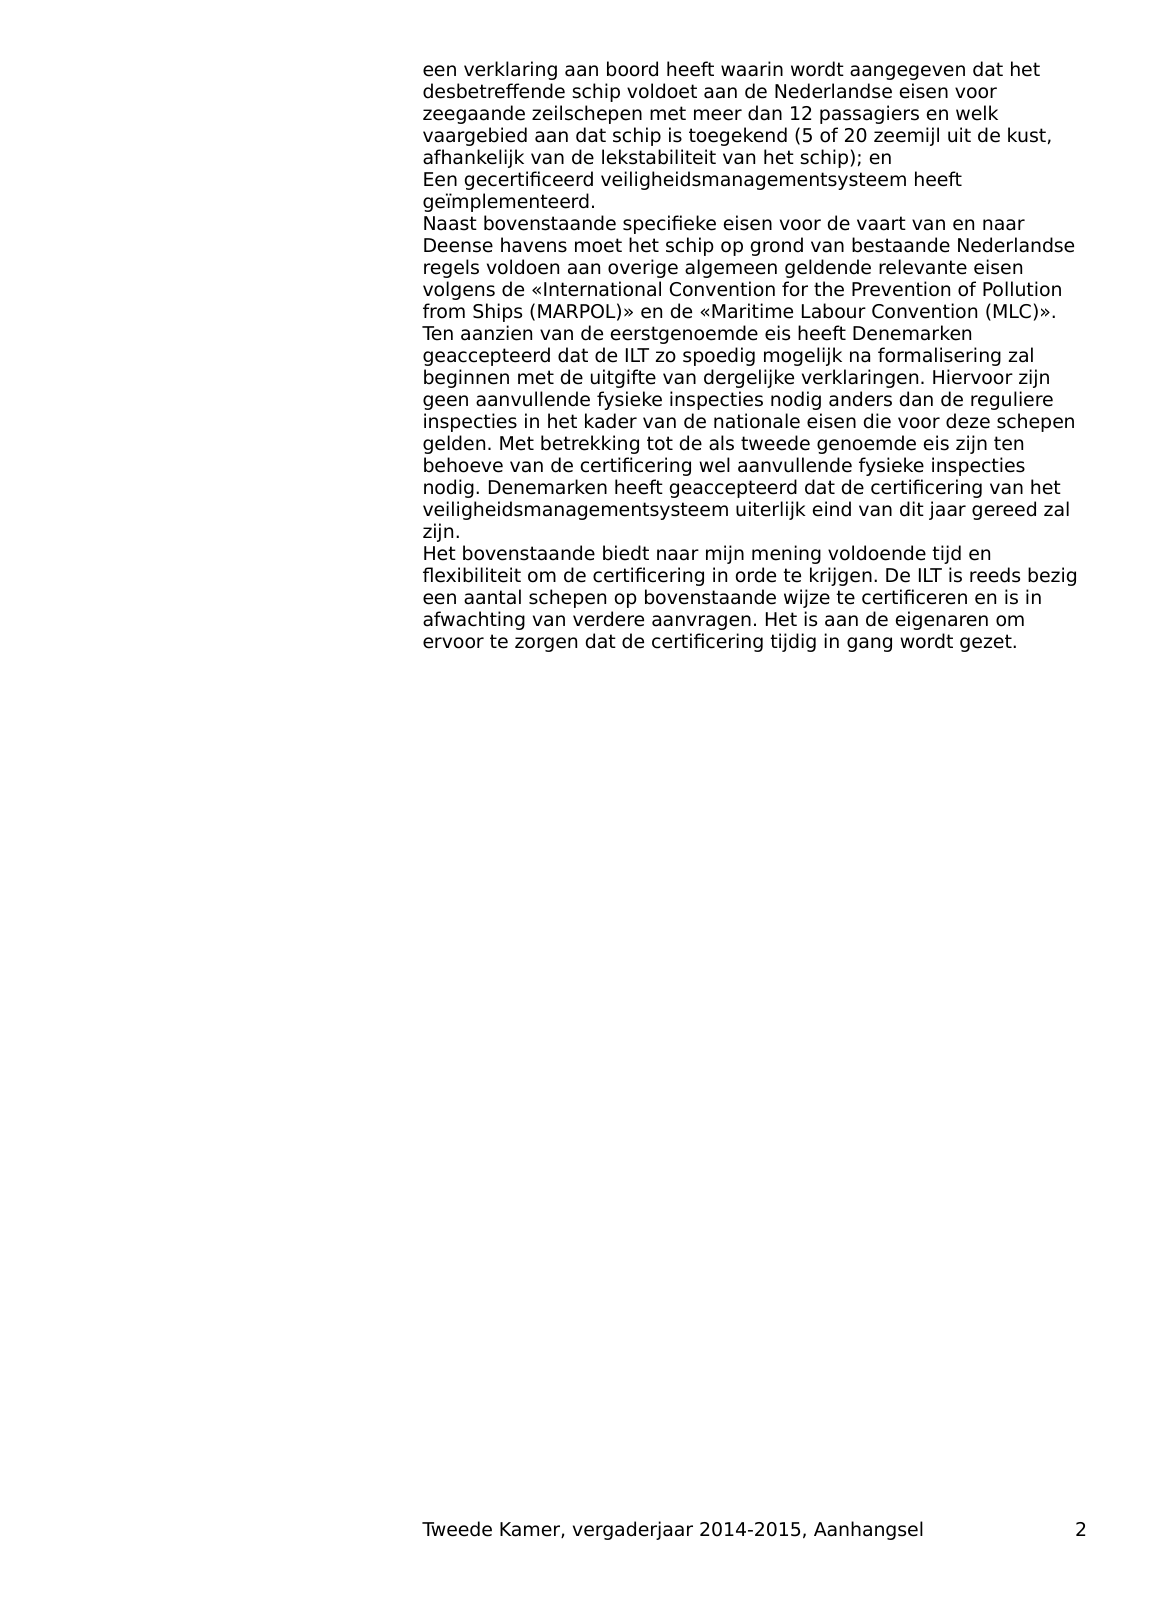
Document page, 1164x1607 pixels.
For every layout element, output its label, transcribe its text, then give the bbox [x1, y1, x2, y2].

text een verklaring aan boord heeft waarin wordt aangegeven dat het desbetreffende schip voldoet aan de Nederlandse eisen voor zeegaande zeilschepen met meer dan 12 passagiers en welk vaargebied aan dat schip is toegekend (5 of 20 zeemijl uit de kust, afhankelijk van de lekstabiliteit van het schip); en [422, 59, 1087, 169]
text Het bovenstaande biedt naar mijn mening voldoende tijd en flexibiliteit om de certificering in orde te krijgen. De ILT is reeds bezig een aantal schepen op bovenstaande wijze te certificeren en is in afwachting van verdere aanvragen. Het is aan de eigenaren om ervoor te zorgen dat de certificering tijdig in gang wordt gezet. [422, 543, 1087, 652]
text Ten aanzien van de eerstgenoemde eis heeft Denemarken geaccepteerd dat de ILT zo spoedig mogelijk na formalisering zal beginnen met de uitgifte van dergelijke verklaringen. Hiervoor zijn geen aanvullende fysieke inspecties nodig anders dan de reguliere inspecties in het kader van de nationale eisen die voor deze schepen gelden. Met betrekking tot de als tweede genoemde eis zijn ten behoeve van de certificering wel aanvullende fysieke inspecties nodig. Denemarken heeft geaccepteerd dat de certificering van het veiligheidsmanagementsysteem uiterlijk eind van dit jaar gereed zal zijn. [422, 323, 1087, 543]
text Naast bovenstaande specifieke eisen voor de vaart van en naar Deense havens moet het schip op grond van bestaande Nederlandse regels voldoen aan overige algemeen geldende relevante eisen volgens de «International Convention for the Prevention of Pollution from Ships (MARPOL)» en de «Maritime Labour Convention (MLC)». [422, 213, 1087, 323]
text Een gecertificeerd veiligheidsmanagementsysteem heeft geïmplementeerd. [422, 169, 1087, 213]
